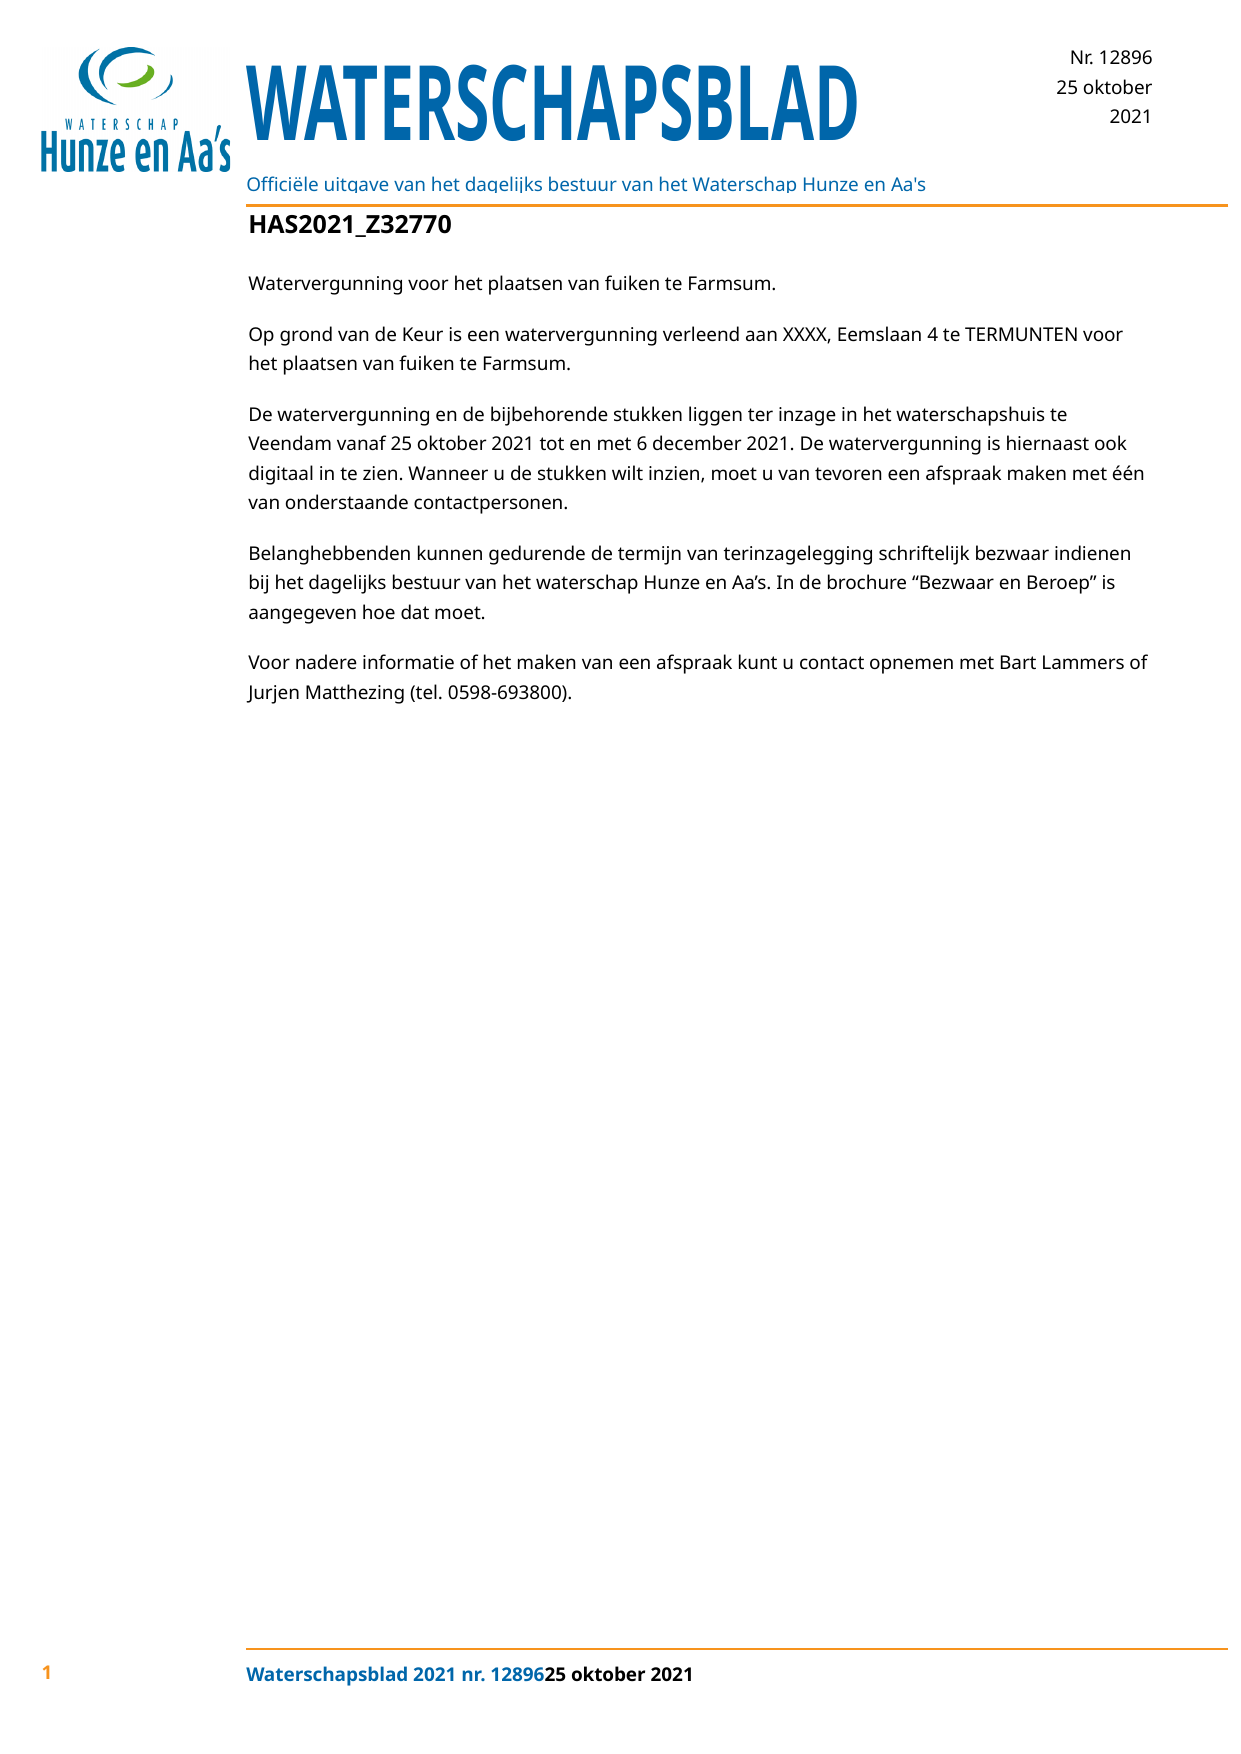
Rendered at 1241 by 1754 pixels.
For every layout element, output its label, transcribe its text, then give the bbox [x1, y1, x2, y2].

picture [226, 145, 231, 156]
text Belanghebbenden kunnen gedurende de termijn van terinzagelegging schriftelijk bezwaar indienen bij het dagelijks bestuur van het waterschap Hunze en Aa’s. In de brochure “Bezwaar en Beroep” is aangegeven hoe dat moet. [248, 540, 1152, 625]
picture [47, 154, 51, 172]
picture [41, 47, 231, 172]
text De watervergunning en de bijbehorende stukken liggen ter inzage in het waterschapshuis te Veendam vanaf 25 oktober 2021 tot en met 6 december 2021. De watervergunning is hiernaast ook digitaal in te zien. Wanneer u de stukken wilt inzien, moet u van tevoren een afspraak maken met één van onderstaande contactpersonen. [248, 401, 1152, 515]
text Voor nadere informatie of het maken van een afspraak kunt u contact opnemen met Bart Lammers of Jurjen Matthezing (tel. 0598-693800). [248, 649, 1152, 705]
text HAS2021_Z32770 [248, 207, 1152, 241]
text Watervergunning voor het plaatsen van fuiken te Farmsum. [248, 270, 1152, 296]
picture [183, 163, 191, 172]
text Op grond van de Keur is een watervergunning verleend aan XXXX, Eemslaan 4 te TERMUNTEN voor het plaatsen van fuiken te Farmsum. [248, 321, 1152, 376]
